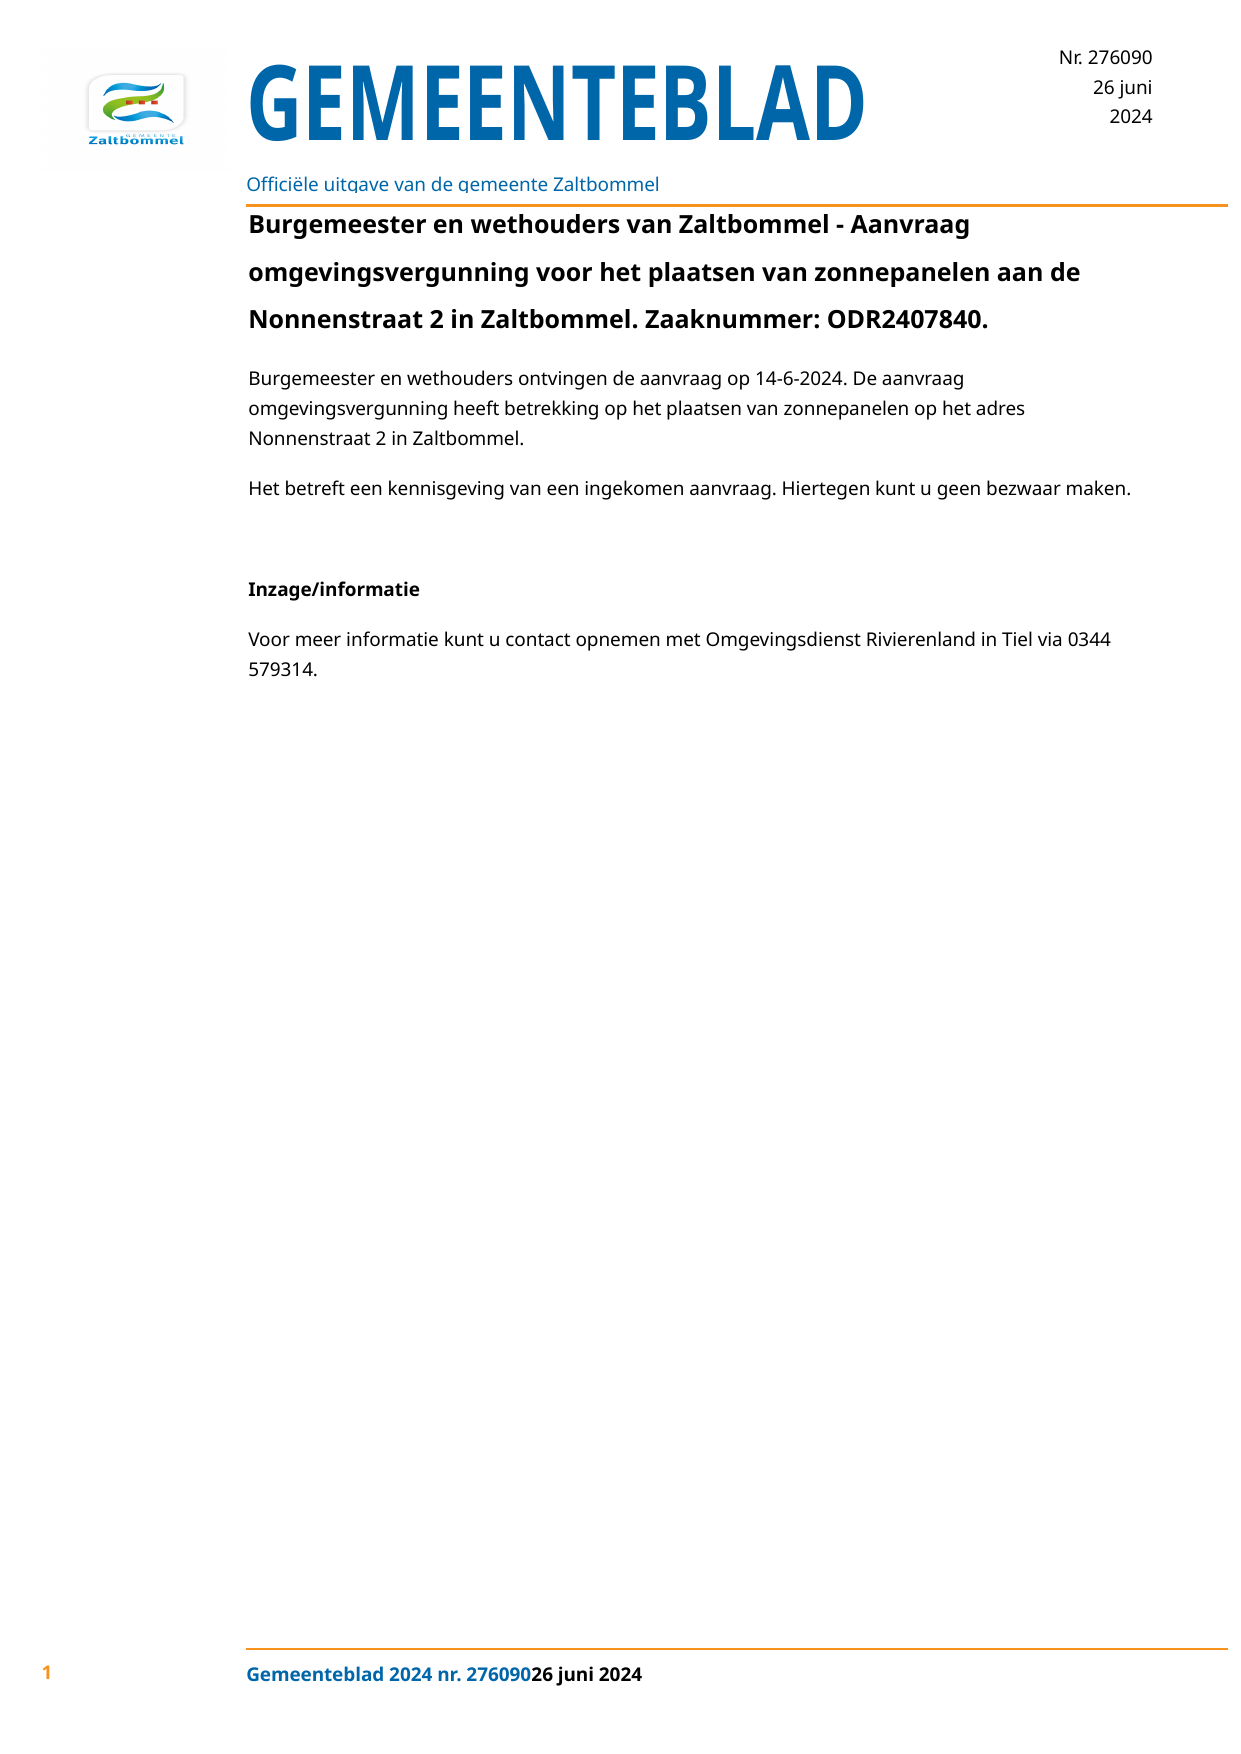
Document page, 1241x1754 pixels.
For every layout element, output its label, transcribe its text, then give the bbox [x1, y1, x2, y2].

picture [41, 47, 231, 172]
text Burgemeester en wethouders van Zaltbommel - Aanvraag omgevingsvergunning voor het plaatsen van zonnepanelen aan de Nonnenstraat 2 in Zaltbommel. Zaaknummer: ODR2407840. [248, 207, 1152, 336]
text Inzage/informatie [248, 576, 1152, 602]
text Voor meer informatie kunt u contact opnemen met Omgevingsdienst Rivierenland in Tiel via 0344 579314. [248, 626, 1152, 682]
text Burgemeester en wethouders ontvingen de aanvraag op 14-6-2024. De aanvraag omgevingsvergunning heeft betrekking op het plaatsen van zonnepanelen op het adres Nonnenstraat 2 in Zaltbommel. [248, 366, 1152, 450]
text Het betreft een kennisgeving van een ingekomen aanvraag. Hiertegen kunt u geen bezwaar maken. [248, 475, 1152, 501]
